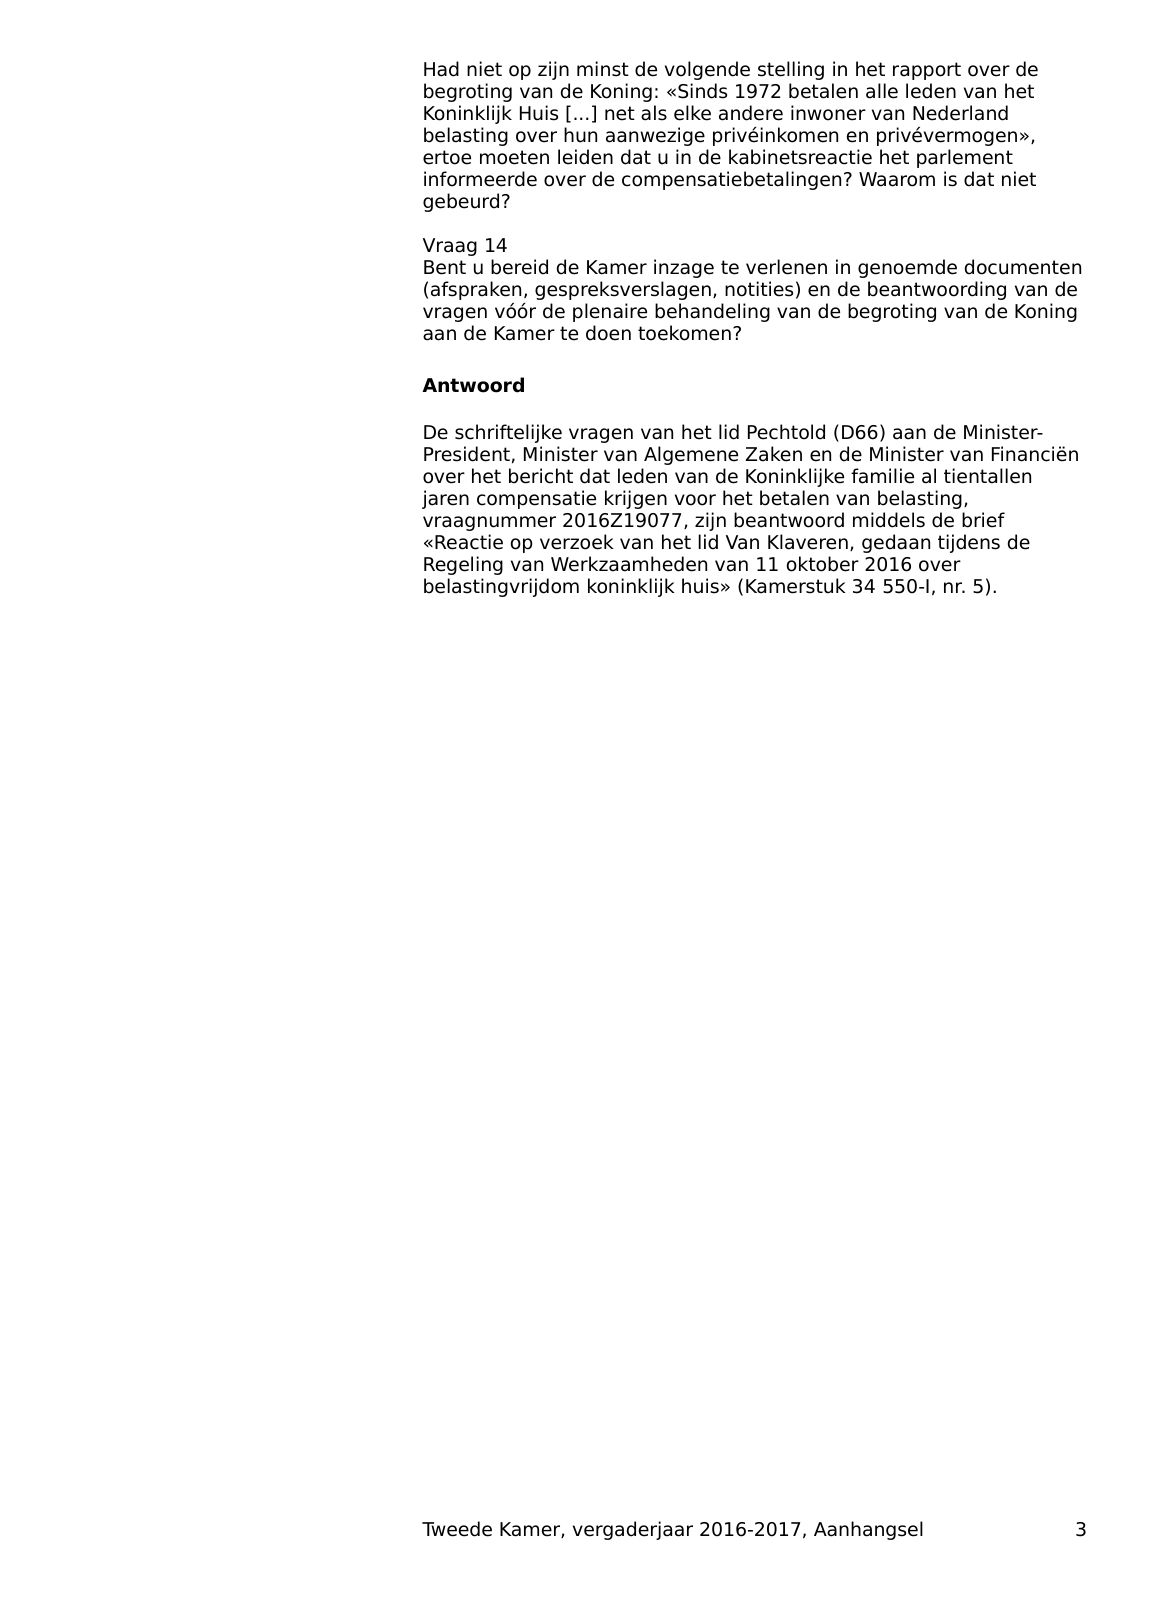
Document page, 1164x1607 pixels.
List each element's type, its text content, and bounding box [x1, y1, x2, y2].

text De schriftelijke vragen van het lid Pechtold (D66) aan de Minister-President, Minister van Algemene Zaken en de Minister van Financiën over het bericht dat leden van de Koninklijke familie al tientallen jaren compensatie krijgen voor het betalen van belasting, vraagnummer 2016Z19077, zijn beantwoord middels de brief «Reactie op verzoek van het lid Van Klaveren, gedaan tijdens de Regeling van Werkzaamheden van 11 oktober 2016 over belastingvrijdom koninklijk huis» (Kamerstuk 34 550-I, nr. 5). [422, 422, 1087, 598]
text Vraag 14 [422, 235, 1087, 257]
text Bent u bereid de Kamer inzage te verlenen in genoemde documenten (afspraken, gespreksverslagen, notities) en de beantwoording van de vragen vóór de plenaire behandeling van de begroting van de Koning aan de Kamer te doen toekomen? [422, 257, 1087, 345]
subtitle Antwoord [422, 375, 1087, 397]
text Had niet op zijn minst de volgende stelling in het rapport over de begroting van de Koning: «Sinds 1972 betalen alle leden van het Koninklijk Huis [...] net als elke andere inwoner van Nederland belasting over hun aanwezige privéinkomen en privévermogen», ertoe moeten leiden dat u in de kabinetsreactie het parlement informeerde over de compensatiebetalingen? Waarom is dat niet gebeurd? [422, 59, 1087, 213]
